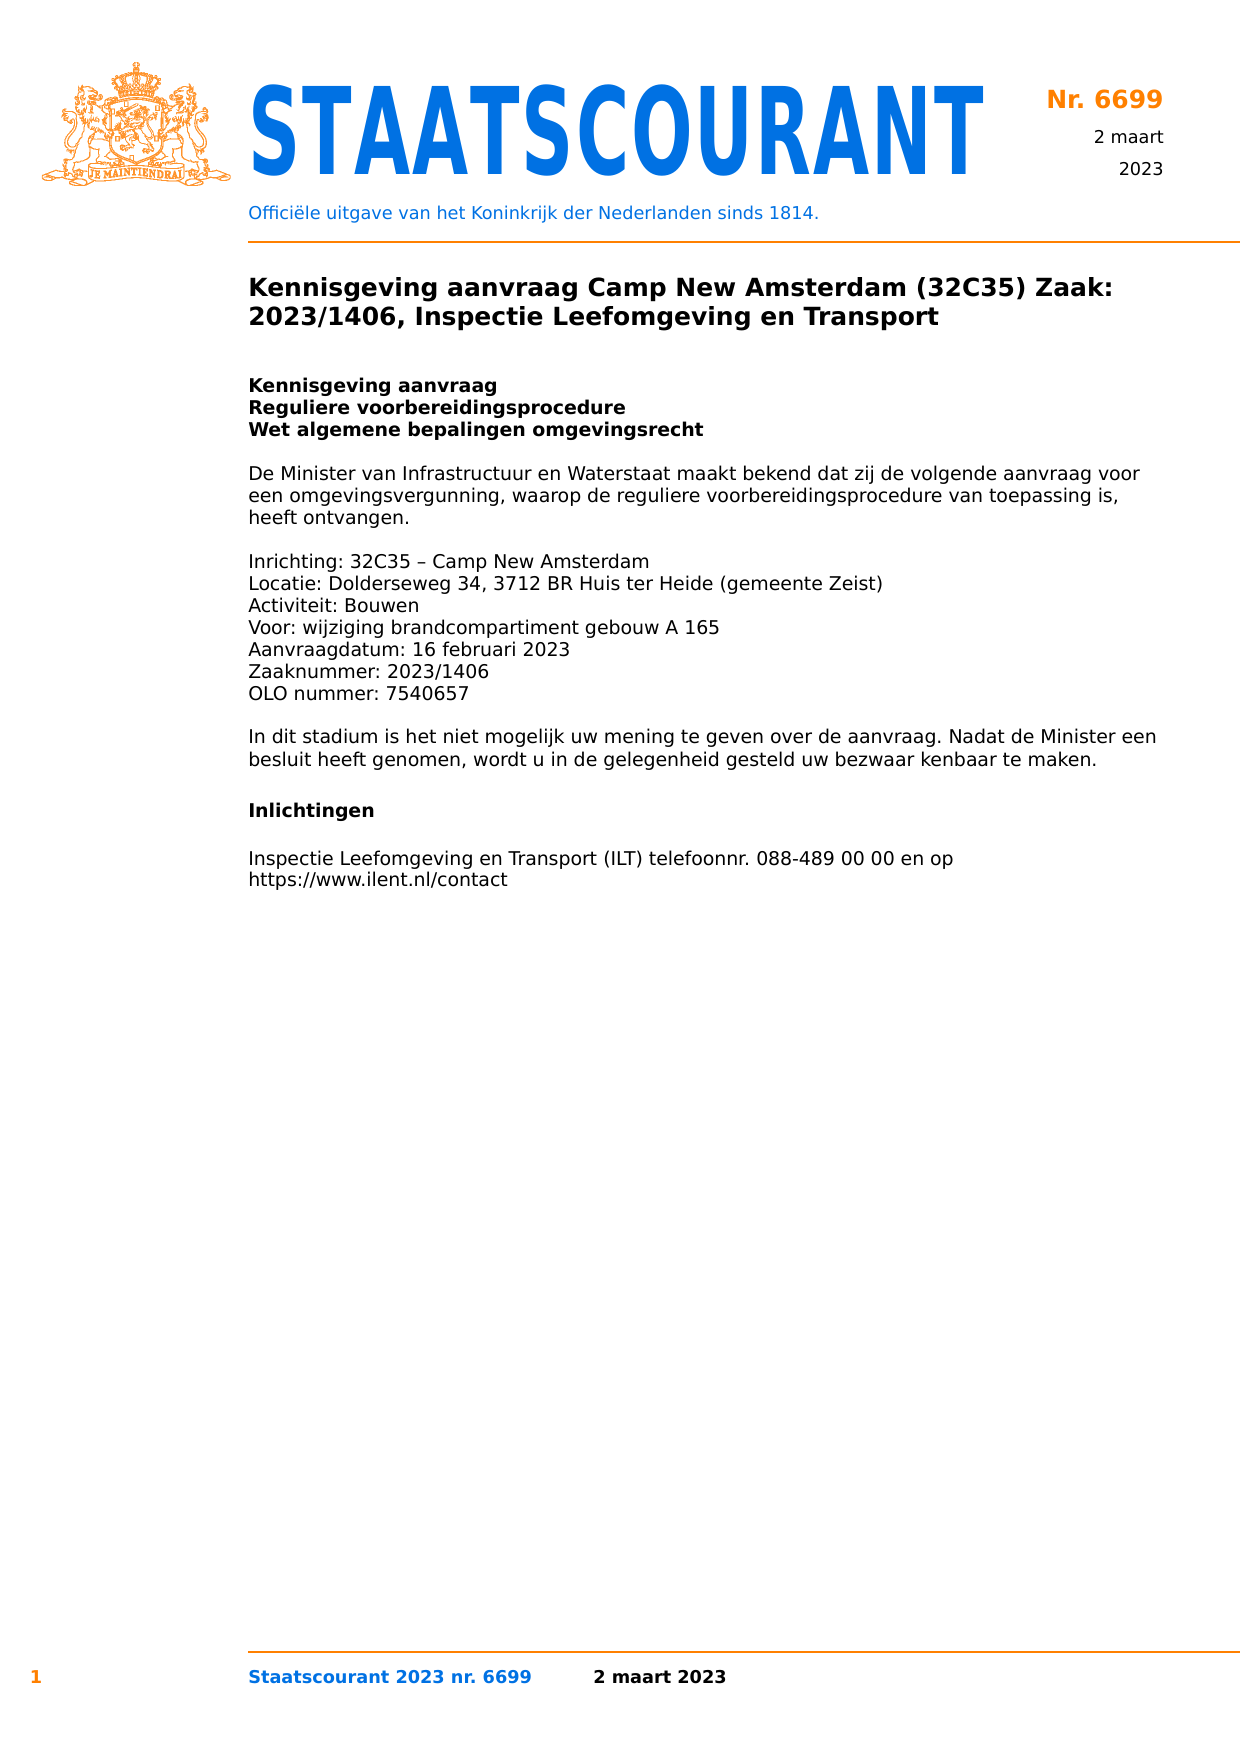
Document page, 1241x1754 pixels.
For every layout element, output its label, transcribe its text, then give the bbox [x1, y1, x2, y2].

text In dit stadium is het niet mogelijk uw mening te geven over de aanvraag. Nadat de Minister een besluit heeft genomen, wordt u in de gelegenheid gesteld uw bezwaar kenbaar te maken. [248, 726, 1163, 770]
text De Minister van Infrastructuur en Waterstaat maakt bekend dat zij de volgende aanvraag voor een omgevingsvergunning, waarop de reguliere voorbereidingsprocedure van toepassing is, heeft ontvangen. [248, 463, 1163, 529]
table_header STAATSCOURANT [248, 62, 998, 203]
table_cell 2023 [998, 153, 1240, 203]
text Zaaknummer: 2023/1406 [248, 661, 1163, 683]
subtitle Inlichtingen [248, 800, 1163, 822]
text Inrichting: 32C35 – Camp New Amsterdam [248, 551, 1163, 573]
table_header [25, 62, 248, 241]
table_cell Officiële uitgave van het Koninkrijk der Nederlanden sinds 1814. [248, 203, 1240, 241]
text Aanvraagdatum: 16 februari 2023 [248, 639, 1163, 661]
text Kennisgeving aanvraag [248, 375, 1163, 397]
table_cell 2 maart [998, 121, 1240, 153]
text Voor: wijziging brandcompartiment gebouw A 165 [248, 617, 1163, 639]
text OLO nummer: 7540657 [248, 683, 1163, 704]
subtitle Kennisgeving aanvraag Camp New Amsterdam (32C35) Zaak: 2023/1406, Inspectie Leefomgeving en Transport [248, 273, 1163, 331]
text Locatie: Dolderseweg 34, 3712 BR Huis ter Heide (gemeente Zeist) [248, 573, 1163, 595]
text Reguliere voorbereidingsprocedure [248, 397, 1163, 419]
picture [41, 62, 231, 186]
text Wet algemene bepalingen omgevingsrecht [248, 419, 1163, 441]
text Inspectie Leefomgeving en Transport (ILT) telefoonnr. 088-489 00 00 en op https://www.ilent.nl/contact [248, 847, 1163, 891]
text Activiteit: Bouwen [248, 595, 1163, 617]
table_header Nr. 6699 [998, 62, 1240, 121]
